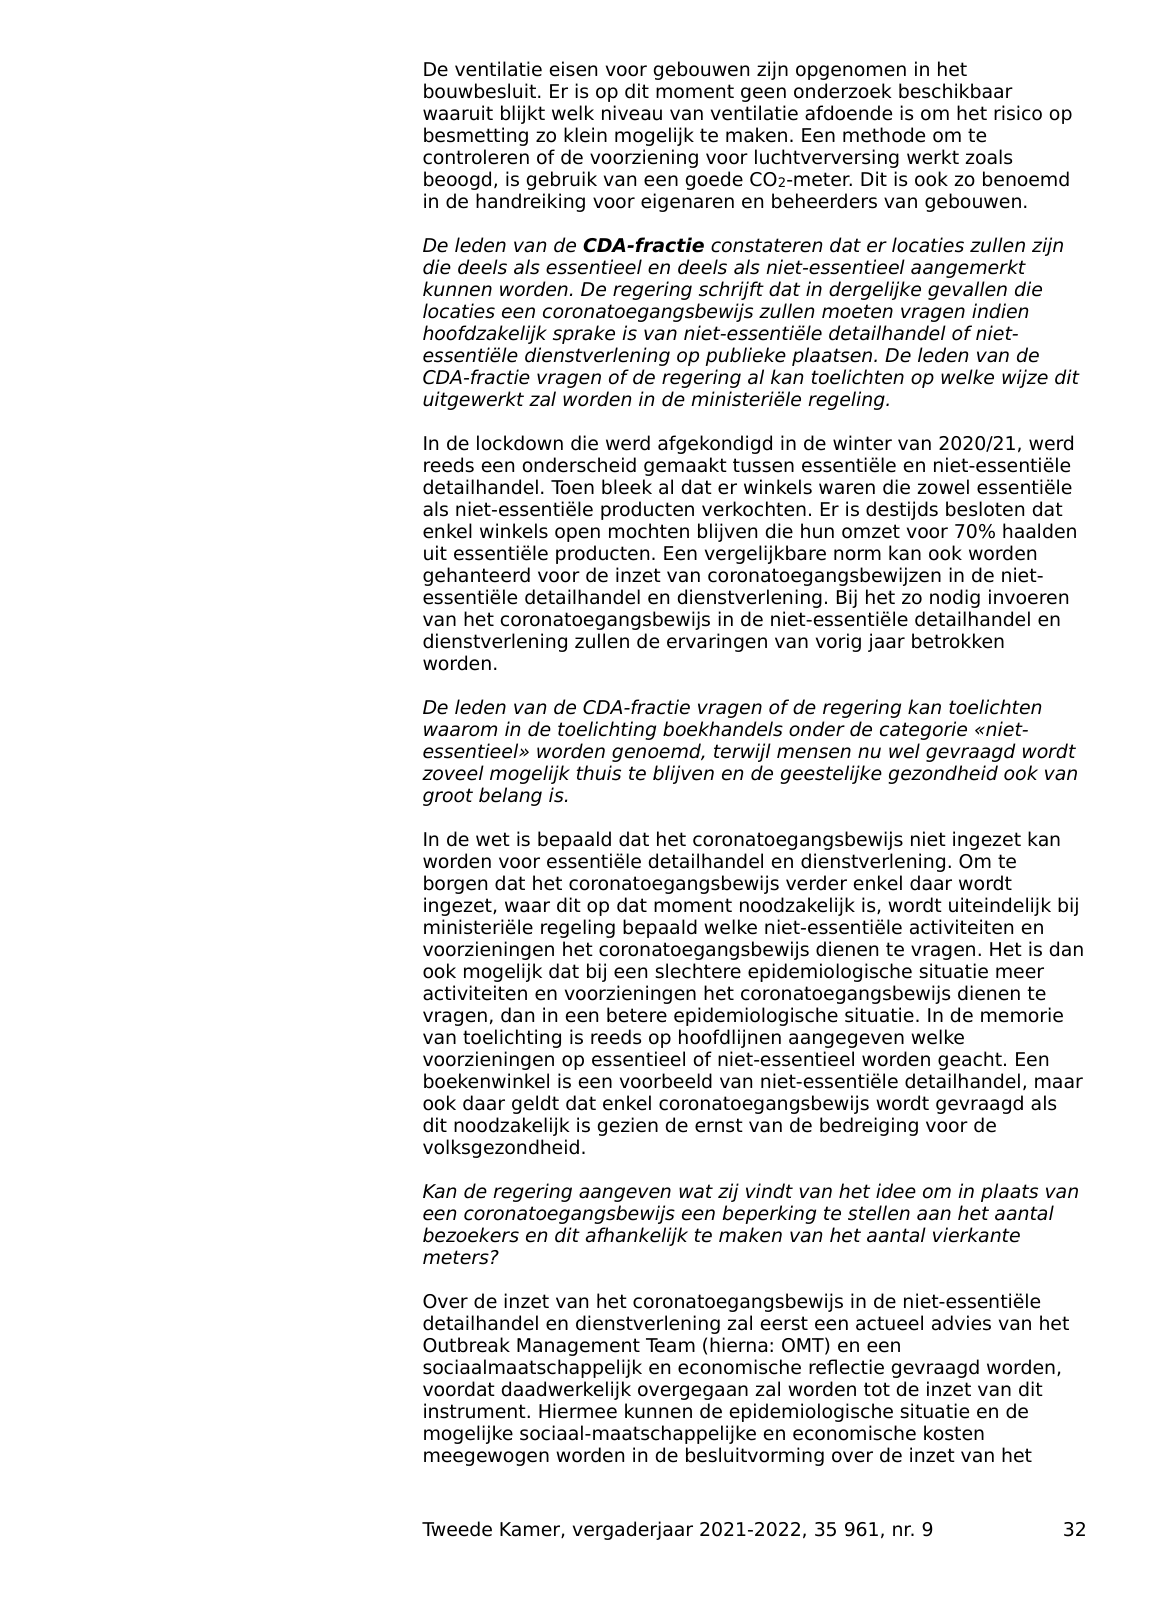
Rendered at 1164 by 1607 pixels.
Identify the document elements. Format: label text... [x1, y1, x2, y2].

text Kan de regering aangeven wat zij vindt van het idee om in plaats van een coronatoegangsbewijs een beperking te stellen aan het aantal bezoekers en dit afhankelijk te maken van het aantal vierkante meters? [422, 1181, 1087, 1269]
text In de lockdown die werd afgekondigd in de winter van 2020/21, werd reeds een onderscheid gemaakt tussen essentiële en niet-essentiële detailhandel. Toen bleek al dat er winkels waren die zowel essentiële als niet-essentiële producten verkochten. Er is destijds besloten dat enkel winkels open mochten blijven die hun omzet voor 70% haalden uit essentiële producten. Een vergelijkbare norm kan ook worden gehanteerd voor de inzet van coronatoegangsbewijzen in de niet-essentiële detailhandel en dienstverlening. Bij het zo nodig invoeren van het coronatoegangsbewijs in de niet-essentiële detailhandel en dienstverlening zullen de ervaringen van vorig jaar betrokken worden. [422, 433, 1087, 675]
text De ventilatie eisen voor gebouwen zijn opgenomen in het bouwbesluit. Er is op dit moment geen onderzoek beschikbaar waaruit blijkt welk niveau van ventilatie afdoende is om het risico op besmetting zo klein mogelijk te maken. Een methode om te controleren of de voorziening voor luchtverversing werkt zoals beoogd, is gebruik van een goede CO2-meter. Dit is ook zo benoemd in de handreiking voor eigenaren en beheerders van gebouwen. [422, 59, 1087, 213]
text De leden van de CDA-fractie vragen of de regering kan toelichten waarom in de toelichting boekhandels onder de categorie «niet-essentieel» worden genoemd, terwijl mensen nu wel gevraagd wordt zoveel mogelijk thuis te blijven en de geestelijke gezondheid ook van groot belang is. [422, 697, 1087, 807]
text Over de inzet van het coronatoegangsbewijs in de niet-essentiële detailhandel en dienstverlening zal eerst een actueel advies van het Outbreak Management Team (hierna: OMT) en een sociaalmaatschappelijk en economische reflectie gevraagd worden, voordat daadwerkelijk overgegaan zal worden tot de inzet van dit instrument. Hiermee kunnen de epidemiologische situatie en de mogelijke sociaal-maatschappelijke en economische kosten meegewogen worden in de besluitvorming over de inzet van het [422, 1291, 1087, 1467]
text In de wet is bepaald dat het coronatoegangsbewijs niet ingezet kan worden voor essentiële detailhandel en dienstverlening. Om te borgen dat het coronatoegangsbewijs verder enkel daar wordt ingezet, waar dit op dat moment noodzakelijk is, wordt uiteindelijk bij ministeriële regeling bepaald welke niet-essentiële activiteiten en voorzieningen het coronatoegangsbewijs dienen te vragen. Het is dan ook mogelijk dat bij een slechtere epidemiologische situatie meer activiteiten en voorzieningen het coronatoegangsbewijs dienen te vragen, dan in een betere epidemiologische situatie. In de memorie van toelichting is reeds op hoofdlijnen aangegeven welke voorzieningen op essentieel of niet-essentieel worden geacht. Een boekenwinkel is een voorbeeld van niet-essentiële detailhandel, maar ook daar geldt dat enkel coronatoegangsbewijs wordt gevraagd als dit noodzakelijk is gezien de ernst van de bedreiging voor de volksgezondheid. [422, 829, 1087, 1159]
text De leden van de CDA-fractie constateren dat er locaties zullen zijn die deels als essentieel en deels als niet-essentieel aangemerkt kunnen worden. De regering schrijft dat in dergelijke gevallen die locaties een coronatoegangsbewijs zullen moeten vragen indien hoofdzakelijk sprake is van niet-essentiële detailhandel of niet-essentiële dienstverlening op publieke plaatsen. De leden van de CDA-fractie vragen of de regering al kan toelichten op welke wijze dit uitgewerkt zal worden in de ministeriële regeling. [422, 235, 1087, 411]
